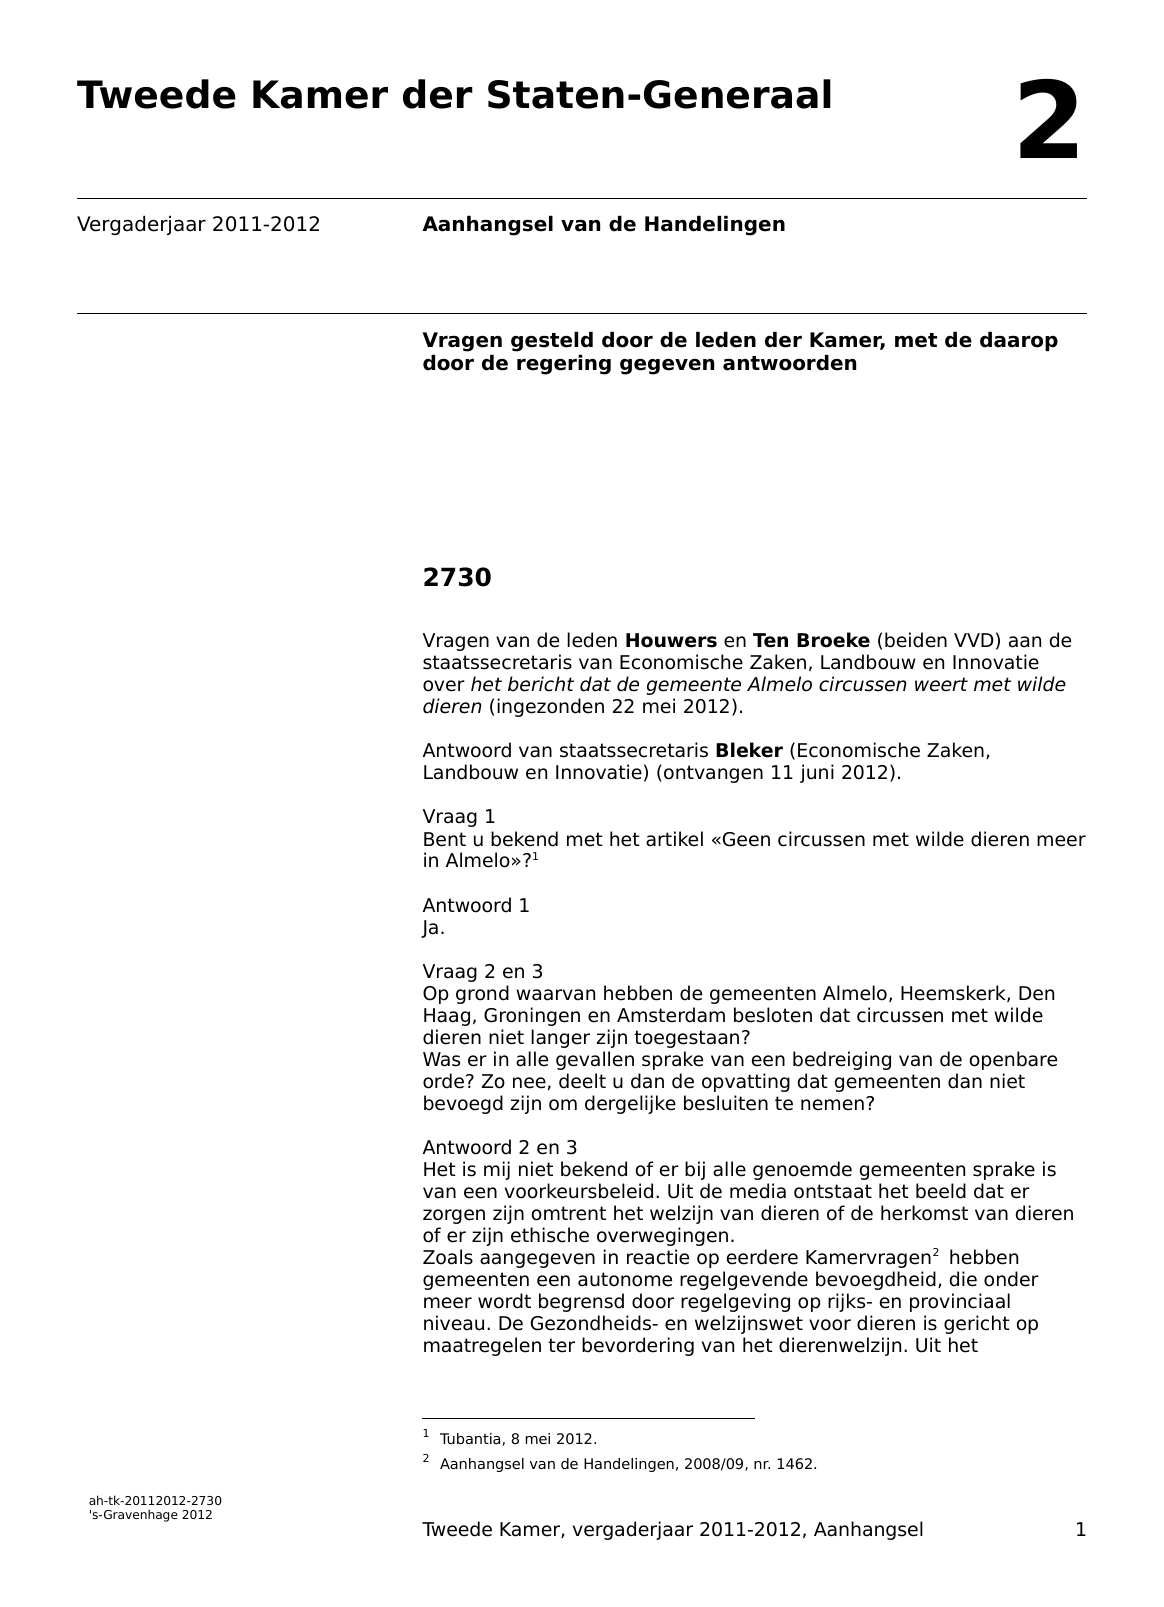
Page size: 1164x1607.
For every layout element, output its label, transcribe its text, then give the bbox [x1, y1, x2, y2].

text Antwoord 2 en 3 [422, 1137, 1087, 1159]
text Vraag 2 en 3 [422, 961, 1087, 983]
text Vragen van de leden Houwers en Ten Broeke (beiden VVD) aan de staatssecretaris van Economische Zaken, Landbouw en Innovatie over het bericht dat de gemeente Almelo circussen weert met wilde dieren (ingezonden 22 mei 2012). [422, 630, 1087, 718]
text ah-tk-20112012-2730 [88, 1494, 323, 1508]
text Zoals aangegeven in reactie op eerdere Kamervragen hebben gemeenten een autonome regelgevende bevoegdheid, die onder meer wordt begrensd door regelgeving op rijks- en provinciaal niveau. De Gezondheids- en welzijnswet voor dieren is gericht op maatregelen ter bevordering van het dierenwelzijn. Uit het [422, 1247, 1087, 1357]
text 's-Gravenhage 2012 [88, 1508, 323, 1522]
table_cell Aanhangsel van de Handelingen [422, 199, 1087, 313]
text Aanhangsel van de Handelingen, 2008/09, nr. 1462. [422, 1452, 1087, 1474]
text Antwoord van staatssecretaris Bleker (Economische Zaken, Landbouw en Innovatie) (ontvangen 11 juni 2012). [422, 740, 1087, 784]
text 2730 [422, 563, 1087, 592]
table_cell Vergaderjaar 2011-2012 [77, 199, 422, 313]
table_cell [77, 314, 422, 375]
table_header 2 [886, 59, 1087, 198]
text Bent u bekend met het artikel «Geen circussen met wilde dieren meer in Almelo»? [422, 828, 1087, 872]
text Het is mij niet bekend of er bij alle genoemde gemeenten sprake is van een voorkeursbeleid. Uit de media ontstaat het beeld dat er zorgen zijn omtrent het welzijn van dieren of de herkomst van dieren of er zijn ethische overwegingen. [422, 1159, 1087, 1247]
text Tubantia, 8 mei 2012. [422, 1427, 1087, 1449]
table_cell Vragen gesteld door de leden der Kamer, met de daarop door de regering gegeven antwoorden [422, 314, 1087, 375]
table_header Tweede Kamer der Staten-Generaal [77, 59, 886, 198]
text Ja. [422, 917, 1087, 938]
text Antwoord 1 [422, 894, 1087, 917]
text Vraag 1 [422, 806, 1087, 828]
text Op grond waarvan hebben de gemeenten Almelo, Heemskerk, Den Haag, Groningen en Amsterdam besloten dat circussen met wilde dieren niet langer zijn toegestaan? [422, 983, 1087, 1049]
text Was er in alle gevallen sprake van een bedreiging van de openbare orde? Zo nee, deelt u dan de opvatting dat gemeenten dan niet bevoegd zijn om dergelijke besluiten te nemen? [422, 1049, 1087, 1114]
